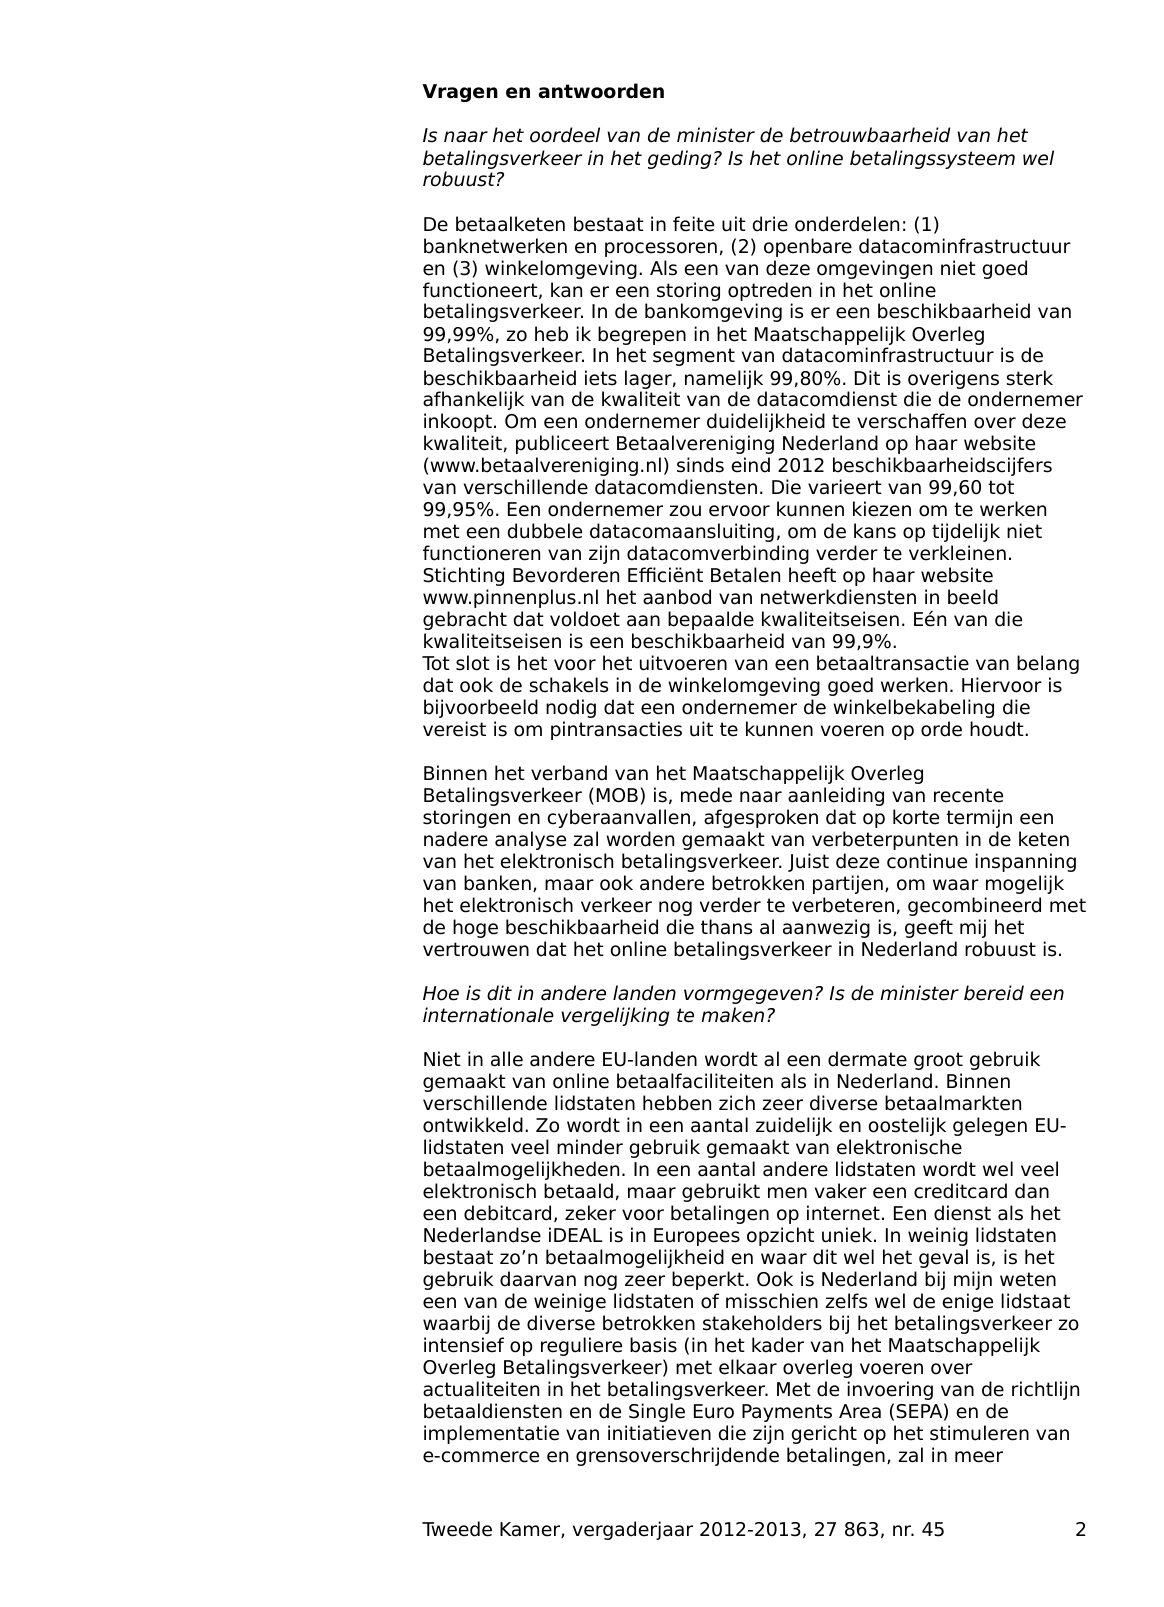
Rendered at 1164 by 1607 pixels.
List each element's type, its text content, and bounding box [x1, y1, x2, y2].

text Is naar het oordeel van de minister de betrouwbaarheid van het betalingsverkeer in het geding? Is het online betalingssysteem wel robuust? [422, 125, 1087, 191]
text Niet in alle andere EU-landen wordt al een dermate groot gebruik gemaakt van online betaalfaciliteiten als in Nederland. Binnen verschillende lidstaten hebben zich zeer diverse betaalmarkten ontwikkeld. Zo wordt in een aantal zuidelijk en oostelijk gelegen EU-lidstaten veel minder gebruik gemaakt van elektronische betaalmogelijkheden. In een aantal andere lidstaten wordt wel veel elektronisch betaald, maar gebruikt men vaker een creditcard dan een debitcard, zeker voor betalingen op internet. Een dienst als het Nederlandse iDEAL is in Europees opzicht uniek. In weinig lidstaten bestaat zo’n betaalmogelijkheid en waar dit wel het geval is, is het gebruik daarvan nog zeer beperkt. Ook is Nederland bij mijn weten een van de weinige lidstaten of misschien zelfs wel de enige lidstaat waarbij de diverse betrokken stakeholders bij het betalingsverkeer zo intensief op reguliere basis (in het kader van het Maatschappelijk Overleg Betalingsverkeer) met elkaar overleg voeren over actualiteiten in het betalingsverkeer. Met de invoering van de richtlijn betaaldiensten en de Single Euro Payments Area (SEPA) en de implementatie van initiatieven die zijn gericht op het stimuleren van e-commerce en grensoverschrijdende betalingen, zal in meer [422, 1049, 1087, 1467]
subtitle Vragen en antwoorden [422, 81, 1087, 103]
text Hoe is dit in andere landen vormgegeven? Is de minister bereid een internationale vergelijking te maken? [422, 983, 1087, 1027]
text Tot slot is het voor het uitvoeren van een betaaltransactie van belang dat ook de schakels in de winkelomgeving goed werken. Hiervoor is bijvoorbeeld nodig dat een ondernemer de winkelbekabeling die vereist is om pintransacties uit te kunnen voeren op orde houdt. [422, 653, 1087, 741]
text De betaalketen bestaat in feite uit drie onderdelen: (1) banknetwerken en processoren, (2) openbare datacominfrastructuur en (3) winkelomgeving. Als een van deze omgevingen niet goed functioneert, kan er een storing optreden in het online betalingsverkeer. In de bankomgeving is er een beschikbaarheid van 99,99%, zo heb ik begrepen in het Maatschappelijk Overleg Betalingsverkeer. In het segment van datacominfrastructuur is de beschikbaarheid iets lager, namelijk 99,80%. Dit is overigens sterk afhankelijk van de kwaliteit van de datacomdienst die de ondernemer inkoopt. Om een ondernemer duidelijkheid te verschaffen over deze kwaliteit, publiceert Betaalvereniging Nederland op haar website (www.betaalvereniging.nl) sinds eind 2012 beschikbaarheidscijfers van verschillende datacomdiensten. Die varieert van 99,60 tot 99,95%. Een ondernemer zou ervoor kunnen kiezen om te werken met een dubbele datacomaansluiting, om de kans op tijdelijk niet functioneren van zijn datacomverbinding verder te verkleinen. Stichting Bevorderen Efficiënt Betalen heeft op haar website www.pinnenplus.nl het aanbod van netwerkdiensten in beeld gebracht dat voldoet aan bepaalde kwaliteitseisen. Eén van die kwaliteitseisen is een beschikbaarheid van 99,9%. [422, 213, 1087, 653]
text Binnen het verband van het Maatschappelijk Overleg Betalingsverkeer (MOB) is, mede naar aanleiding van recente storingen en cyberaanvallen, afgesproken dat op korte termijn een nadere analyse zal worden gemaakt van verbeterpunten in de keten van het elektronisch betalingsverkeer. Juist deze continue inspanning van banken, maar ook andere betrokken partijen, om waar mogelijk het elektronisch verkeer nog verder te verbeteren, gecombineerd met de hoge beschikbaarheid die thans al aanwezig is, geeft mij het vertrouwen dat het online betalingsverkeer in Nederland robuust is. [422, 763, 1087, 961]
